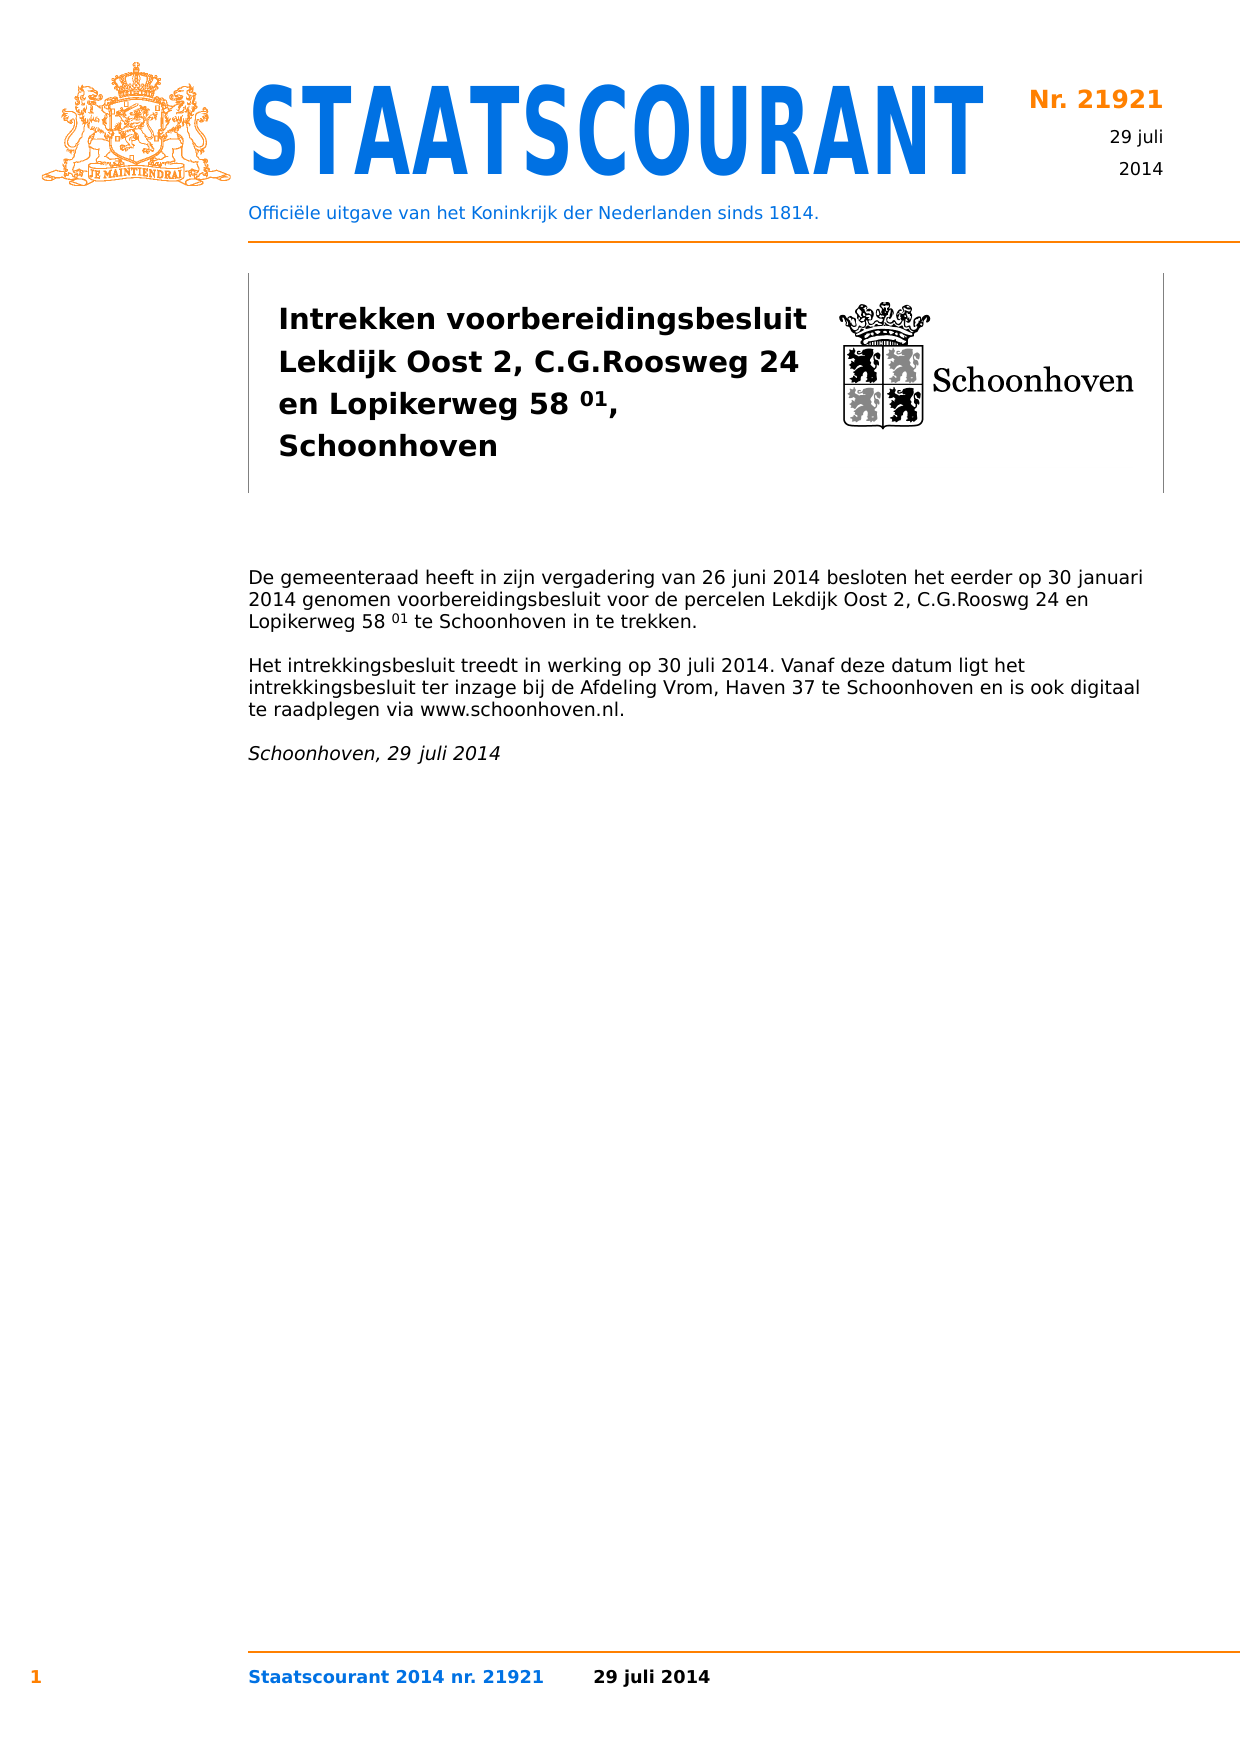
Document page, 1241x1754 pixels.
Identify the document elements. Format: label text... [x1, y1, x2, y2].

table_header STAATSCOURANT [248, 62, 998, 203]
table_cell 2014 [998, 153, 1240, 203]
table_header [25, 62, 248, 241]
subtitle Intrekken voorbereidingsbesluit Lekdijk Oost 2, C.G.Roosweg 24 en Lopikerweg 58 01, Schoonhoven [249, 273, 1163, 493]
picture [41, 62, 231, 186]
table_cell 29 juli [998, 121, 1240, 153]
table_cell Officiële uitgave van het Koninkrijk der Nederlanden sinds 1814. [248, 203, 1240, 241]
text Schoonhoven, 29 juli 2014 [248, 743, 1163, 765]
picture [838, 302, 1134, 468]
text De gemeenteraad heeft in zijn vergadering van 26 juni 2014 besloten het eerder op 30 januari 2014 genomen voorbereidingsbesluit voor de percelen Lekdijk Oost 2, C.G.Rooswg 24 en Lopikerweg 58 01 te Schoonhoven in te trekken. [248, 567, 1163, 633]
text Het intrekkingsbesluit treedt in werking op 30 juli 2014. Vanaf deze datum ligt het intrekkingsbesluit ter inzage bij de Afdeling Vrom, Haven 37 te Schoonhoven en is ook digitaal te raadplegen via www.schoonhoven.nl. [248, 655, 1163, 721]
table_header Nr. 21921 [998, 62, 1240, 121]
